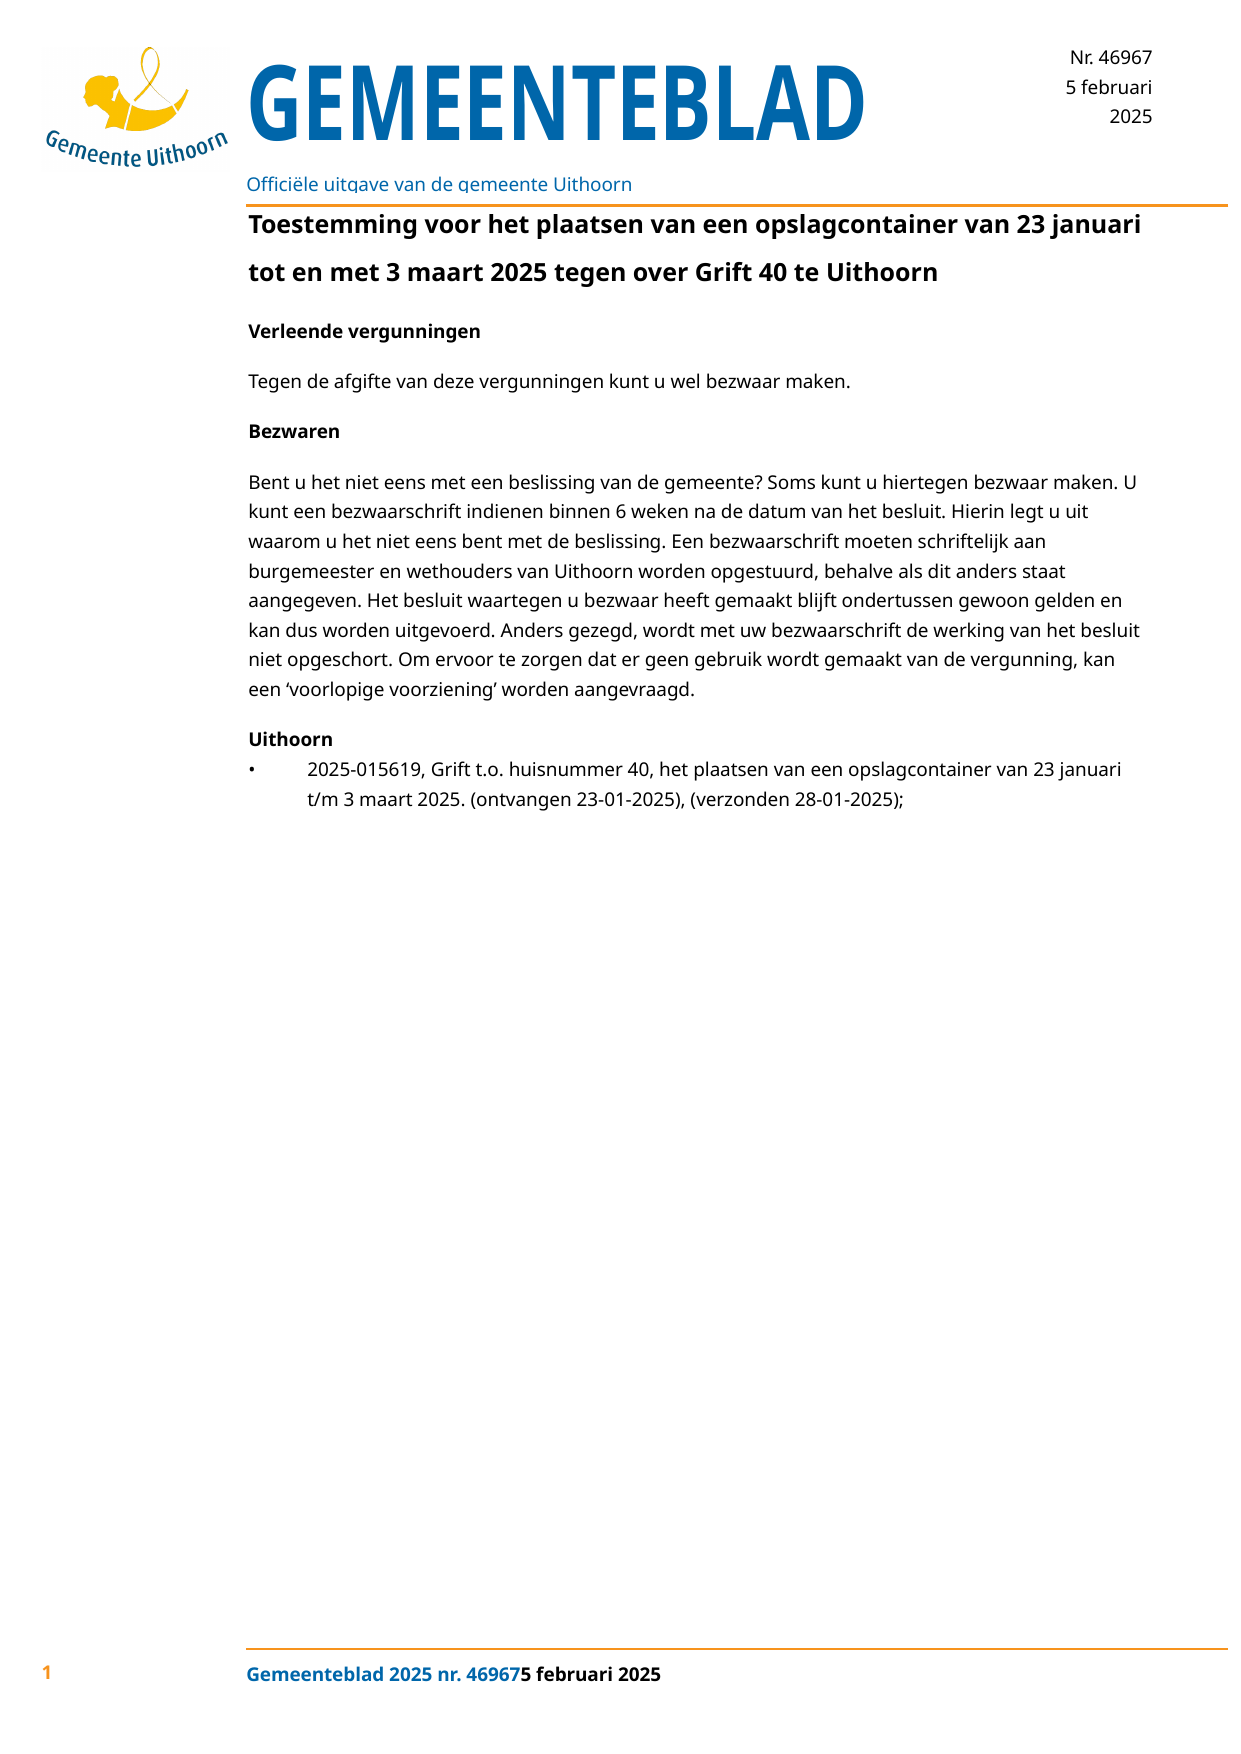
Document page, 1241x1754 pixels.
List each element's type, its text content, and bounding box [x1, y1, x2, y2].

picture [41, 47, 231, 172]
text Uithoorn [248, 727, 1152, 752]
text Verleende vergunningen [248, 318, 1152, 344]
text Toestemming voor het plaatsen van een opslagcontainer van 23 januari tot en met 3 maart 2025 tegen over Grift 40 te Uithoorn [248, 207, 1152, 288]
text Tegen de afgifte van deze vergunningen kunt u wel bezwaar maken. [248, 368, 1152, 394]
text Bent u het niet eens met een beslissing van de gemeente? Soms kunt u hiertegen bezwaar maken. U kunt een bezwaarschrift indienen binnen 6 weken na de datum van het besluit. Hierin legt u uit waarom u het niet eens bent met de beslissing. Een bezwaarschrift moeten schriftelijk aan burgemeester en wethouders van Uithoorn worden opgestuurd, behalve als dit anders staat aangegeven. Het besluit waartegen u bezwaar heeft gemaakt blijft ondertussen gewoon gelden en kan dus worden uitgevoerd. Anders gezegd, wordt met uw bezwaarschrift de werking van het besluit niet opgeschort. Om ervoor te zorgen dat er geen gebruik wordt gemaakt van de vergunning, kan een ‘voorlopige voorziening’ worden aangevraagd. [248, 469, 1152, 702]
list 2025-015619, Grift t.o. huisnummer 40, het plaatsen van een opslagcontainer van 23 januari t/m 3 maart 2025. (ontvangen 23-01-2025), (verzonden 28-01-2025); [248, 756, 1152, 812]
text Bezwaren [248, 419, 1152, 444]
